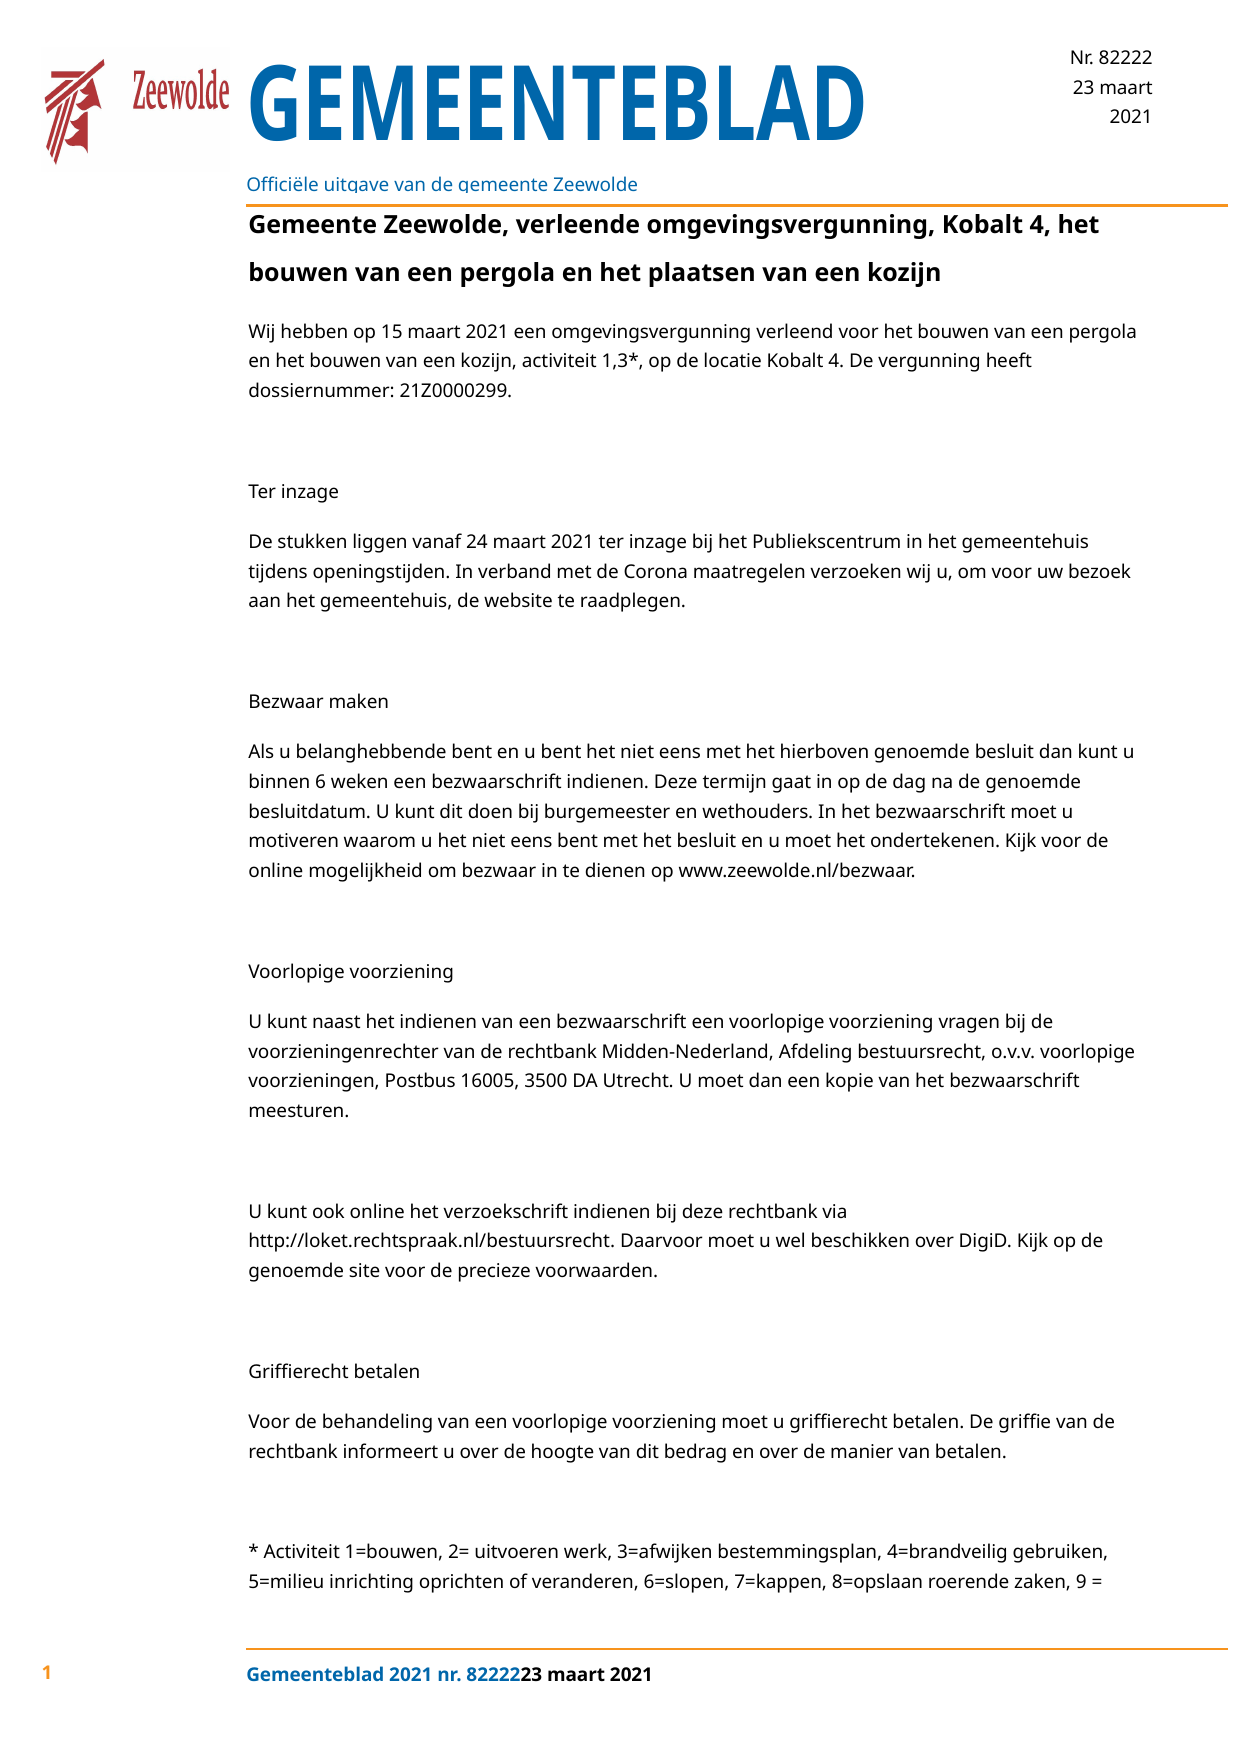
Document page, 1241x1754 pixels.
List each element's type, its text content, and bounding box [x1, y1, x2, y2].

picture [41, 47, 231, 172]
text U kunt naast het indienen van een bezwaarschrift een voorlopige voorziening vragen bij de voorzieningenrechter van de rechtbank Midden-Nederland, Afdeling bestuursrecht, o.v.v. voorlopige voorzieningen, Postbus 16005, 3500 DA Utrecht. U moet dan een kopie van het bezwaarschrift meesturen. [248, 1008, 1152, 1123]
text Voor de behandeling van een voorlopige voorziening moet u griffierecht betalen. De griffie van de rechtbank informeert u over de hoogte van dit bedrag en over de manier van betalen. [248, 1408, 1152, 1464]
text De stukken liggen vanaf 24 maart 2021 ter inzage bij het Publiekscentrum in het gemeentehuis tijdens openingstijden. In verband met de Corona maatregelen verzoeken wij u, om voor uw bezoek aan het gemeentehuis, de website te raadplegen. [248, 528, 1152, 613]
text Gemeente Zeewolde, verleende omgevingsvergunning, Kobalt 4, het bouwen van een pergola en het plaatsen van een kozijn [248, 207, 1152, 288]
text Ter inzage [248, 478, 1152, 504]
text U kunt ook online het verzoekschrift indienen bij deze rechtbank via http://loket.rechtspraak.nl/bestuursrecht. Daarvoor moet u wel beschikken over DigiD. Kijk op de genoemde site voor de precieze voorwaarden. [248, 1198, 1152, 1283]
text Bezwaar maken [248, 688, 1152, 714]
text Voorlopige voorziening [248, 958, 1152, 984]
text Als u belanghebbende bent en u bent het niet eens met het hierboven genoemde besluit dan kunt u binnen 6 weken een bezwaarschrift indienen. Deze termijn gaat in op de dag na de genoemde besluitdatum. U kunt dit doen bij burgemeester en wethouders. In het bezwaarschrift moet u motiveren waarom u het niet eens bent met het besluit en u moet het ondertekenen. Kijk voor de online mogelijkheid om bezwaar in te dienen op www.zeewolde.nl/bezwaar. [248, 739, 1152, 883]
text Griffierecht betalen [248, 1358, 1152, 1384]
text * Activiteit 1=bouwen, 2= uitvoeren werk, 3=afwijken bestemmingsplan, 4=brandveilig gebruiken, 5=milieu inrichting oprichten of veranderen, 6=slopen, 7=kappen, 8=opslaan roerende zaken, 9 = [248, 1539, 1152, 1594]
text Wij hebben op 15 maart 2021 een omgevingsvergunning verleend voor het bouwen van een pergola en het bouwen van een kozijn, activiteit 1,3*, op de locatie Kobalt 4. De vergunning heeft dossiernummer: 21Z0000299. [248, 318, 1152, 403]
